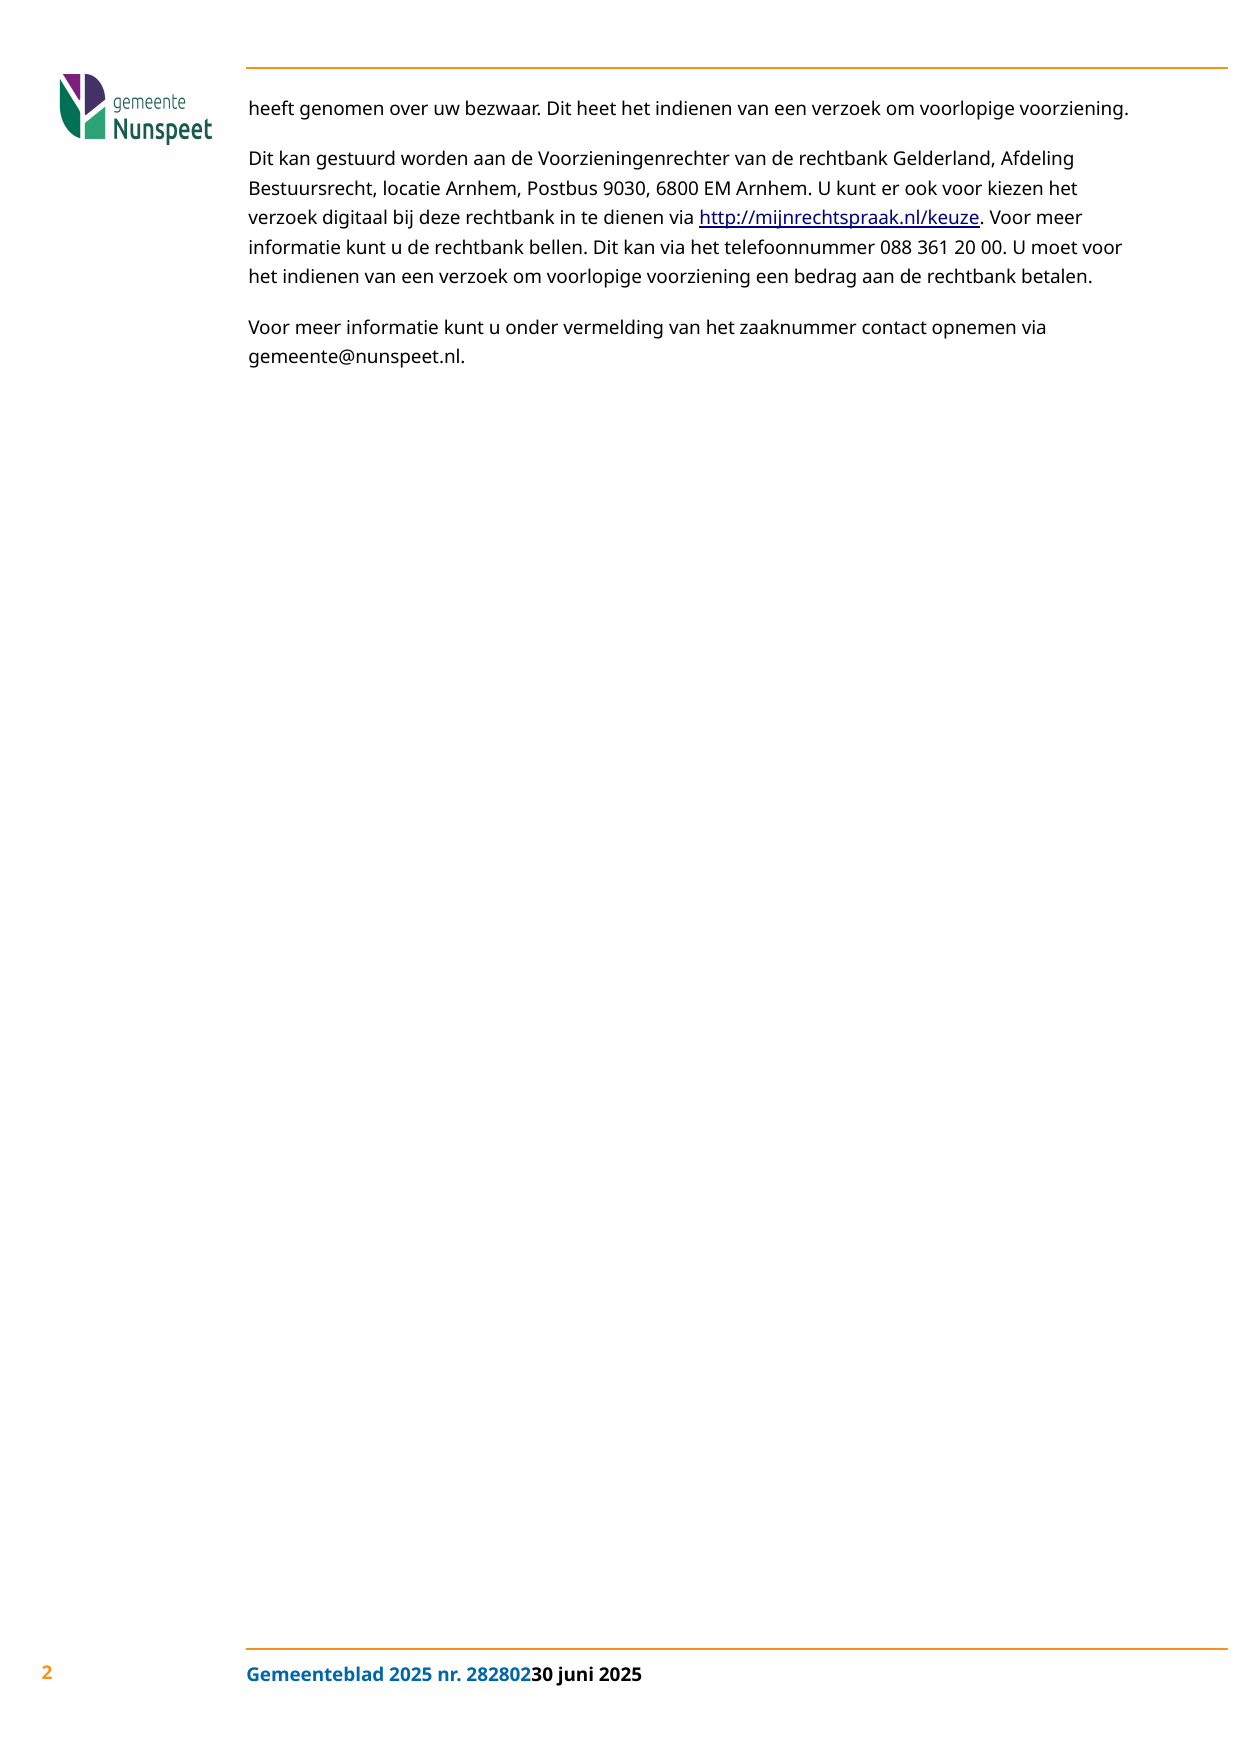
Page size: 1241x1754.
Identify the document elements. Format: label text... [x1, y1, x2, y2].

text heeft genomen over uw bezwaar. Dit heet het indienen van een verzoek om voorlopige voorziening. [248, 95, 1152, 121]
text Voor meer informatie kunt u onder vermelding van het zaaknummer contact opnemen via gemeente@nunspeet.nl. [248, 314, 1152, 369]
text Dit kan gestuurd worden aan de Voorzieningenrechter van de rechtbank Gelderland, Afdeling Bestuursrecht, locatie Arnhem, Postbus 9030, 6800 EM Arnhem. U kunt er ook voor kiezen het verzoek digitaal bij deze rechtbank in te dienen via http://mijnrechtspraak.nl/keuze. Voor meer informatie kunt u de rechtbank bellen. Dit kan via het telefoonnummer 088 361 20 00. U moet voor het indienen van een verzoek om voorlopige voorziening een bedrag aan de rechtbank betalen. [248, 145, 1152, 289]
picture [41, 47, 231, 172]
